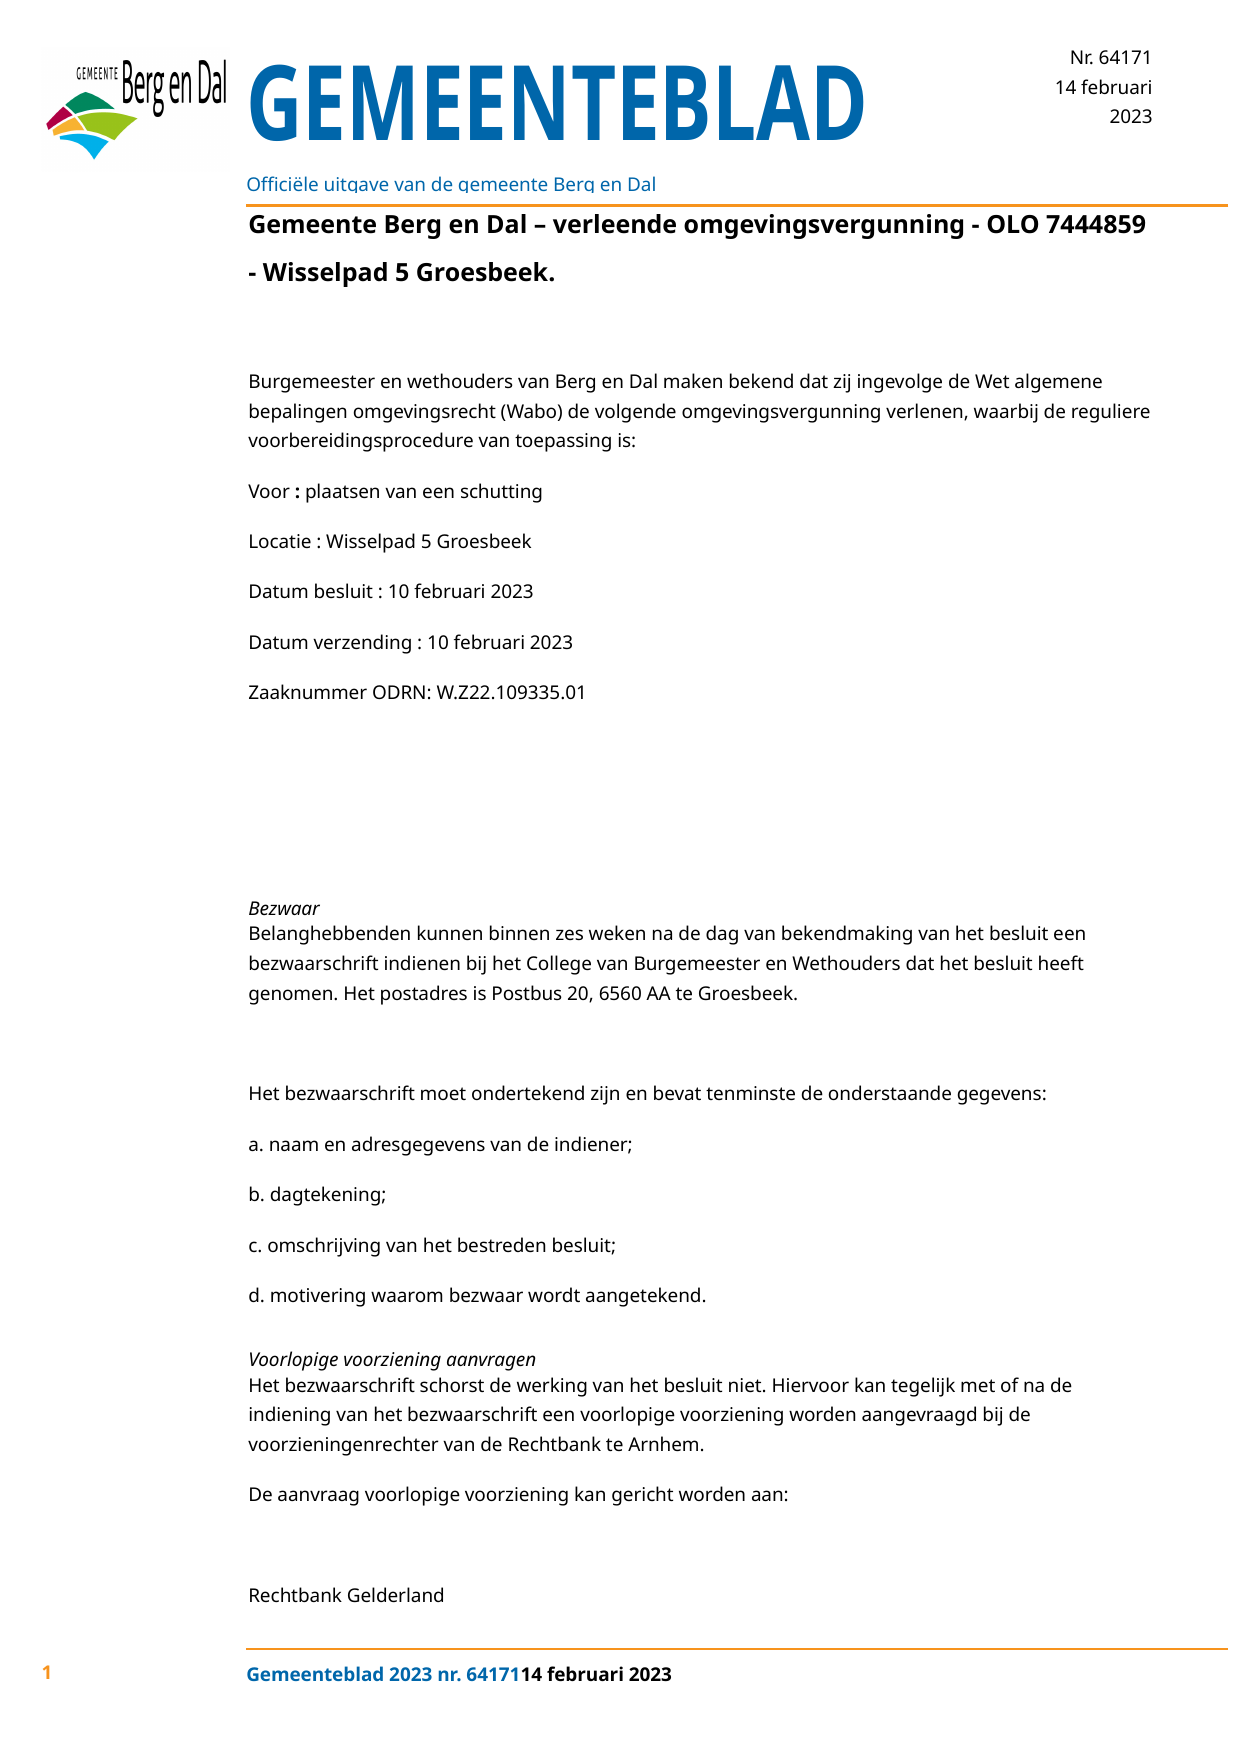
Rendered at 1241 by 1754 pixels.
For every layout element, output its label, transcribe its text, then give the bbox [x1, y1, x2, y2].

text Belanghebbenden kunnen binnen zes weken na de dag van bekendmaking van het besluit een bezwaarschrift indienen bij het College van Burgemeester en Wethouders dat het besluit heeft genomen. Het postadres is Postbus 20, 6560 AA te Groesbeek. [248, 921, 1152, 1005]
text Burgemeester en wethouders van Berg en Dal maken bekend dat zij ingevolge de Wet algemene bepalingen omgevingsrecht (Wabo) de volgende omgevingsvergunning verlenen, waarbij de reguliere voorbereidingsprocedure van toepassing is: [248, 368, 1152, 453]
text Locatie : Wisselpad 5 Groesbeek [248, 528, 1152, 554]
text b. dagtekening; [248, 1181, 1152, 1207]
text Gemeente Berg en Dal – verleende omgevingsvergunning - OLO 7444859 - Wisselpad 5 Groesbeek. [248, 207, 1152, 288]
text Datum besluit : 10 februari 2023 [248, 579, 1152, 604]
text Voor : plaatsen van een schutting [248, 478, 1152, 504]
text a. naam en adresgegevens van de indiener; [248, 1131, 1152, 1157]
text d. motivering waarom bezwaar wordt aangetekend. [248, 1282, 1152, 1308]
text Zaaknummer ODRN: W.Z22.109335.01 [248, 679, 1152, 705]
text Datum verzending : 10 februari 2023 [248, 629, 1152, 655]
text c. omschrijving van het bestreden besluit; [248, 1232, 1152, 1257]
text Het bezwaarschrift schorst de werking van het besluit niet. Hiervoor kan tegelijk met of na de indiening van het bezwaarschrift een voorlopige voorziening worden aangevraagd bij de voorzieningenrechter van de Rechtbank te Arnhem. [248, 1372, 1152, 1457]
text Voorlopige voorziening aanvragen [248, 1346, 1152, 1372]
text Bezwaar [248, 895, 1152, 921]
text De aanvraag voorlopige voorziening kan gericht worden aan: [248, 1481, 1152, 1507]
picture [41, 47, 231, 172]
text Rechtbank Gelderland [248, 1582, 1152, 1608]
text Het bezwaarschrift moet ondertekend zijn en bevat tenminste de onderstaande gegevens: [248, 1081, 1152, 1106]
